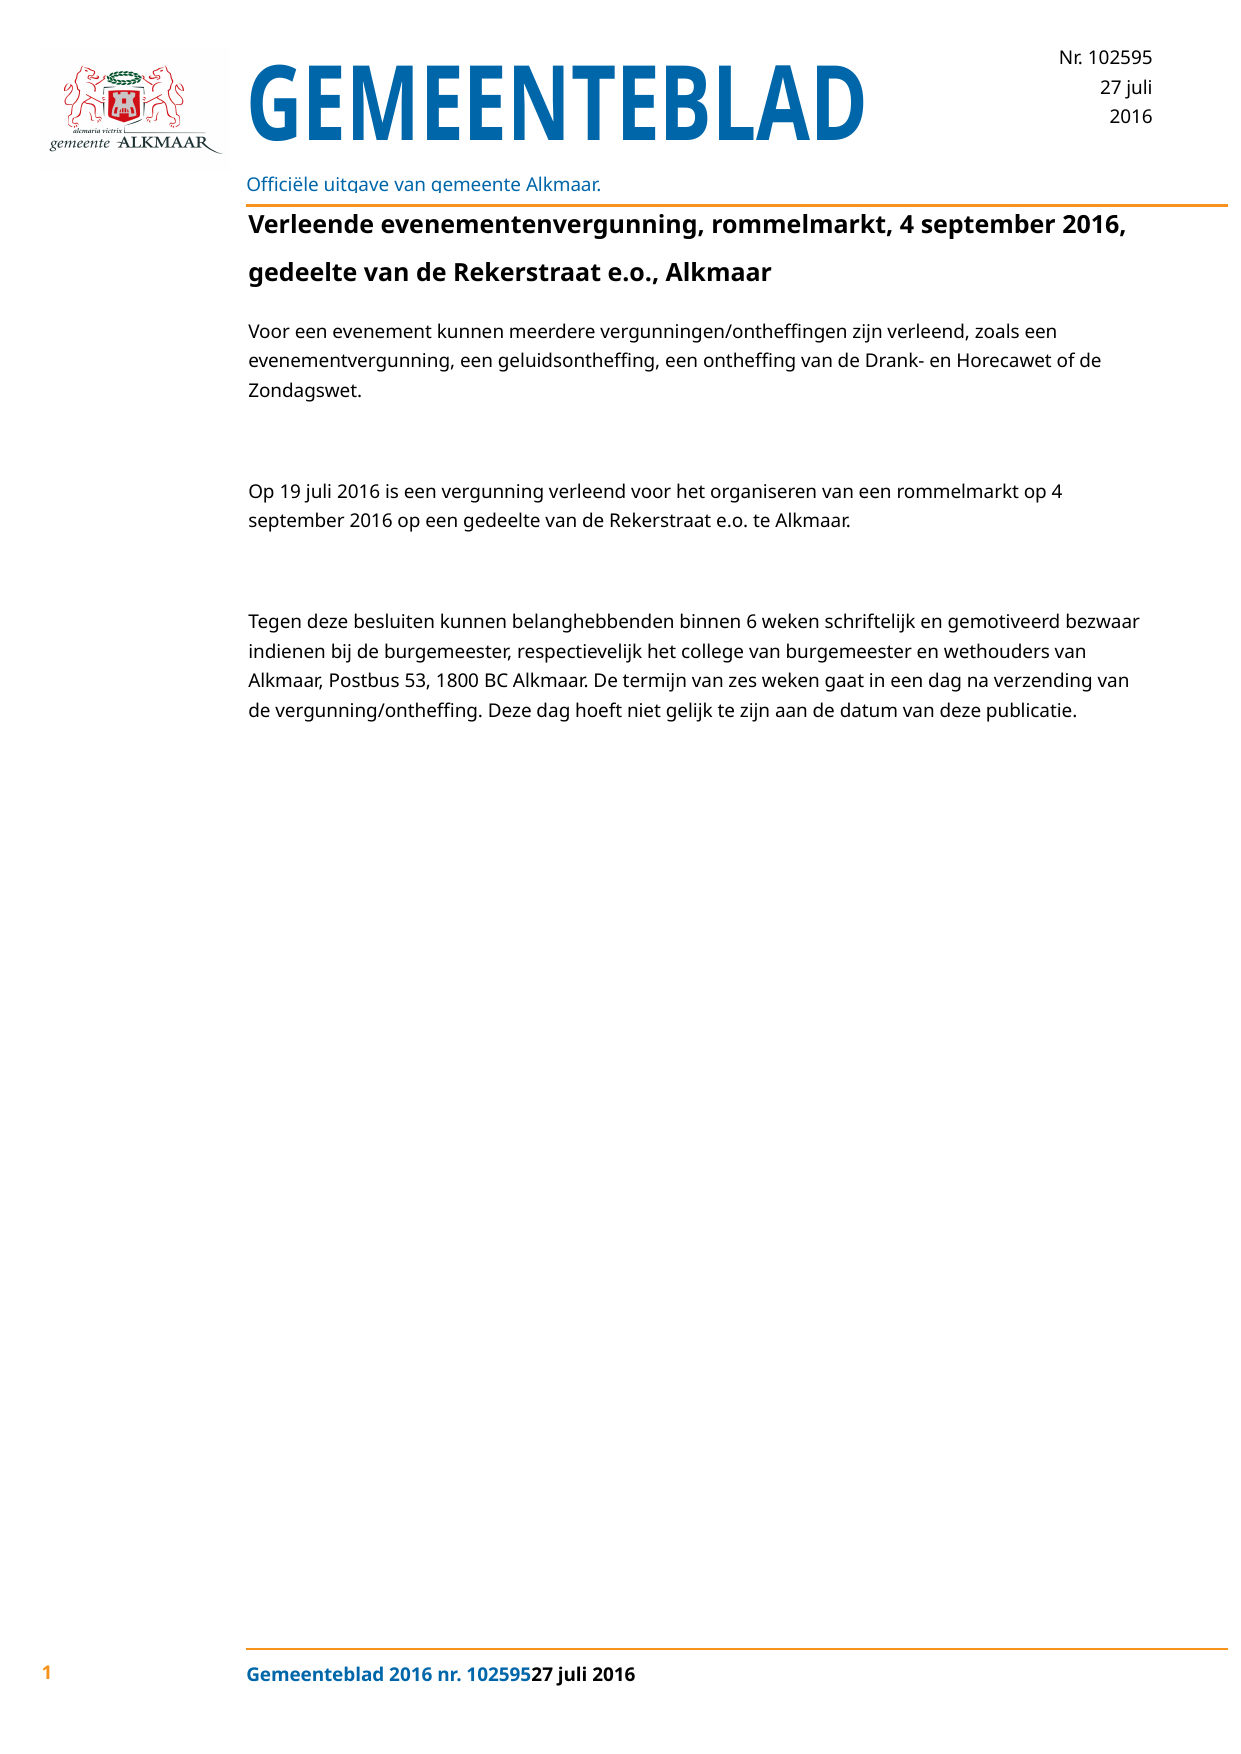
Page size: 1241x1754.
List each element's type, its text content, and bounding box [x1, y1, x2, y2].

text Op 19 juli 2016 is een vergunning verleend voor het organiseren van een rommelmarkt op 4 september 2016 op een gedeelte van de Rekerstraat e.o. te Alkmaar. [248, 478, 1152, 533]
text Voor een evenement kunnen meerdere vergunningen/ontheffingen zijn verleend, zoals een evenementvergunning, een geluidsontheffing, een ontheffing van de Drank- en Horecawet of de Zondagswet. [248, 318, 1152, 403]
text Verleende evenementenvergunning, rommelmarkt, 4 september 2016, gedeelte van de Rekerstraat e.o., Alkmaar [248, 207, 1152, 288]
text Tegen deze besluiten kunnen belanghebbenden binnen 6 weken schriftelijk en gemotiveerd bezwaar indienen bij de burgemeester, respectievelijk het college van burgemeester en wethouders van Alkmaar, Postbus 53, 1800 BC Alkmaar. De termijn van zes weken gaat in een dag na verzending van de vergunning/ontheffing. Deze dag hoeft niet gelijk te zijn aan de datum van deze publicatie. [248, 608, 1152, 723]
picture [41, 47, 231, 172]
